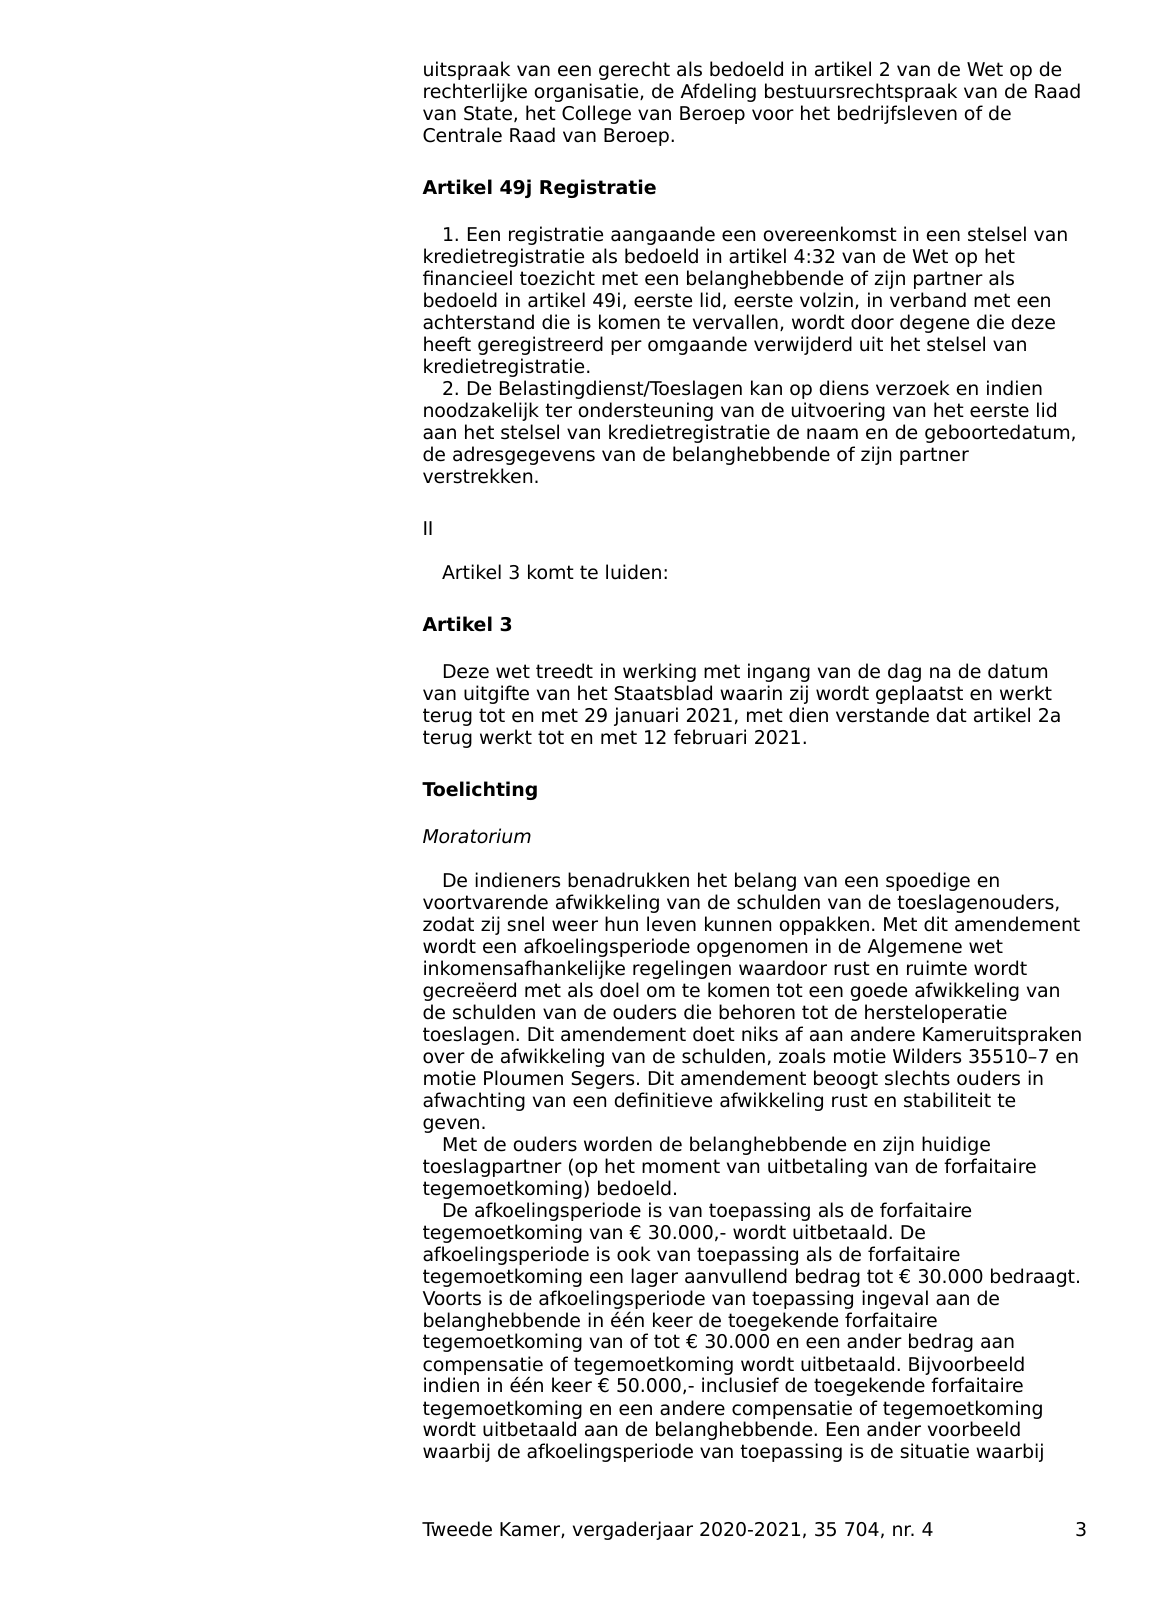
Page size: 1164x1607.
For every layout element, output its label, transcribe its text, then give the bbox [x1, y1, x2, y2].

text Met de ouders worden de belanghebbende en zijn huidige toeslagpartner (op het moment van uitbetaling van de forfaitaire tegemoetkoming) bedoeld. [422, 1134, 1087, 1199]
subtitle Moratorium [422, 826, 1087, 848]
text Artikel 3 komt te luiden: [422, 562, 1087, 584]
subtitle Toelichting [422, 779, 1087, 801]
text 1. Een registratie aangaande een overeenkomst in een stelsel van kredietregistratie als bedoeld in artikel 4:32 van de Wet op het financieel toezicht met een belanghebbende of zijn partner als bedoeld in artikel 49i, eerste lid, eerste volzin, in verband met een achterstand die is komen te vervallen, wordt door degene die deze heeft geregistreerd per omgaande verwijderd uit het stelsel van kredietregistratie. [422, 224, 1087, 378]
subtitle Artikel 49j Registratie [422, 177, 1087, 199]
text Deze wet treedt in werking met ingang van de dag na de datum van uitgifte van het Staatsblad waarin zij wordt geplaatst en werkt terug tot en met 29 januari 2021, met dien verstande dat artikel 2a terug werkt tot en met 12 februari 2021. [422, 661, 1087, 749]
subtitle II [422, 518, 1087, 540]
subtitle Artikel 3 [422, 614, 1087, 636]
text 2. De Belastingdienst/Toeslagen kan op diens verzoek en indien noodzakelijk ter ondersteuning van de uitvoering van het eerste lid aan het stelsel van kredietregistratie de naam en de geboortedatum, de adresgegevens van de belanghebbende of zijn partner verstrekken. [422, 378, 1087, 488]
text uitspraak van een gerecht als bedoeld in artikel 2 van de Wet op de rechterlijke organisatie, de Afdeling bestuursrechtspraak van de Raad van State, het College van Beroep voor het bedrijfsleven of de Centrale Raad van Beroep. [422, 59, 1087, 147]
text De afkoelingsperiode is van toepassing als de forfaitaire tegemoetkoming van € 30.000,- wordt uitbetaald. De afkoelingsperiode is ook van toepassing als de forfaitaire tegemoetkoming een lager aanvullend bedrag tot € 30.000 bedraagt. Voorts is de afkoelingsperiode van toepassing ingeval aan de belanghebbende in één keer de toegekende forfaitaire tegemoetkoming van of tot € 30.000 en een ander bedrag aan compensatie of tegemoetkoming wordt uitbetaald. Bijvoorbeeld indien in één keer € 50.000,- inclusief de toegekende forfaitaire tegemoetkoming en een andere compensatie of tegemoetkoming wordt uitbetaald aan de belanghebbende. Een ander voorbeeld waarbij de afkoelingsperiode van toepassing is de situatie waarbij [422, 1199, 1087, 1463]
text De indieners benadrukken het belang van een spoedige en voortvarende afwikkeling van de schulden van de toeslagenouders, zodat zij snel weer hun leven kunnen oppakken. Met dit amendement wordt een afkoelingsperiode opgenomen in de Algemene wet inkomensafhankelijke regelingen waardoor rust en ruimte wordt gecreëerd met als doel om te komen tot een goede afwikkeling van de schulden van de ouders die behoren tot de hersteloperatie toeslagen. Dit amendement doet niks af aan andere Kameruitspraken over de afwikkeling van de schulden, zoals motie Wilders 35510–7 en motie Ploumen Segers. Dit amendement beoogt slechts ouders in afwachting van een definitieve afwikkeling rust en stabiliteit te geven. [422, 870, 1087, 1134]
